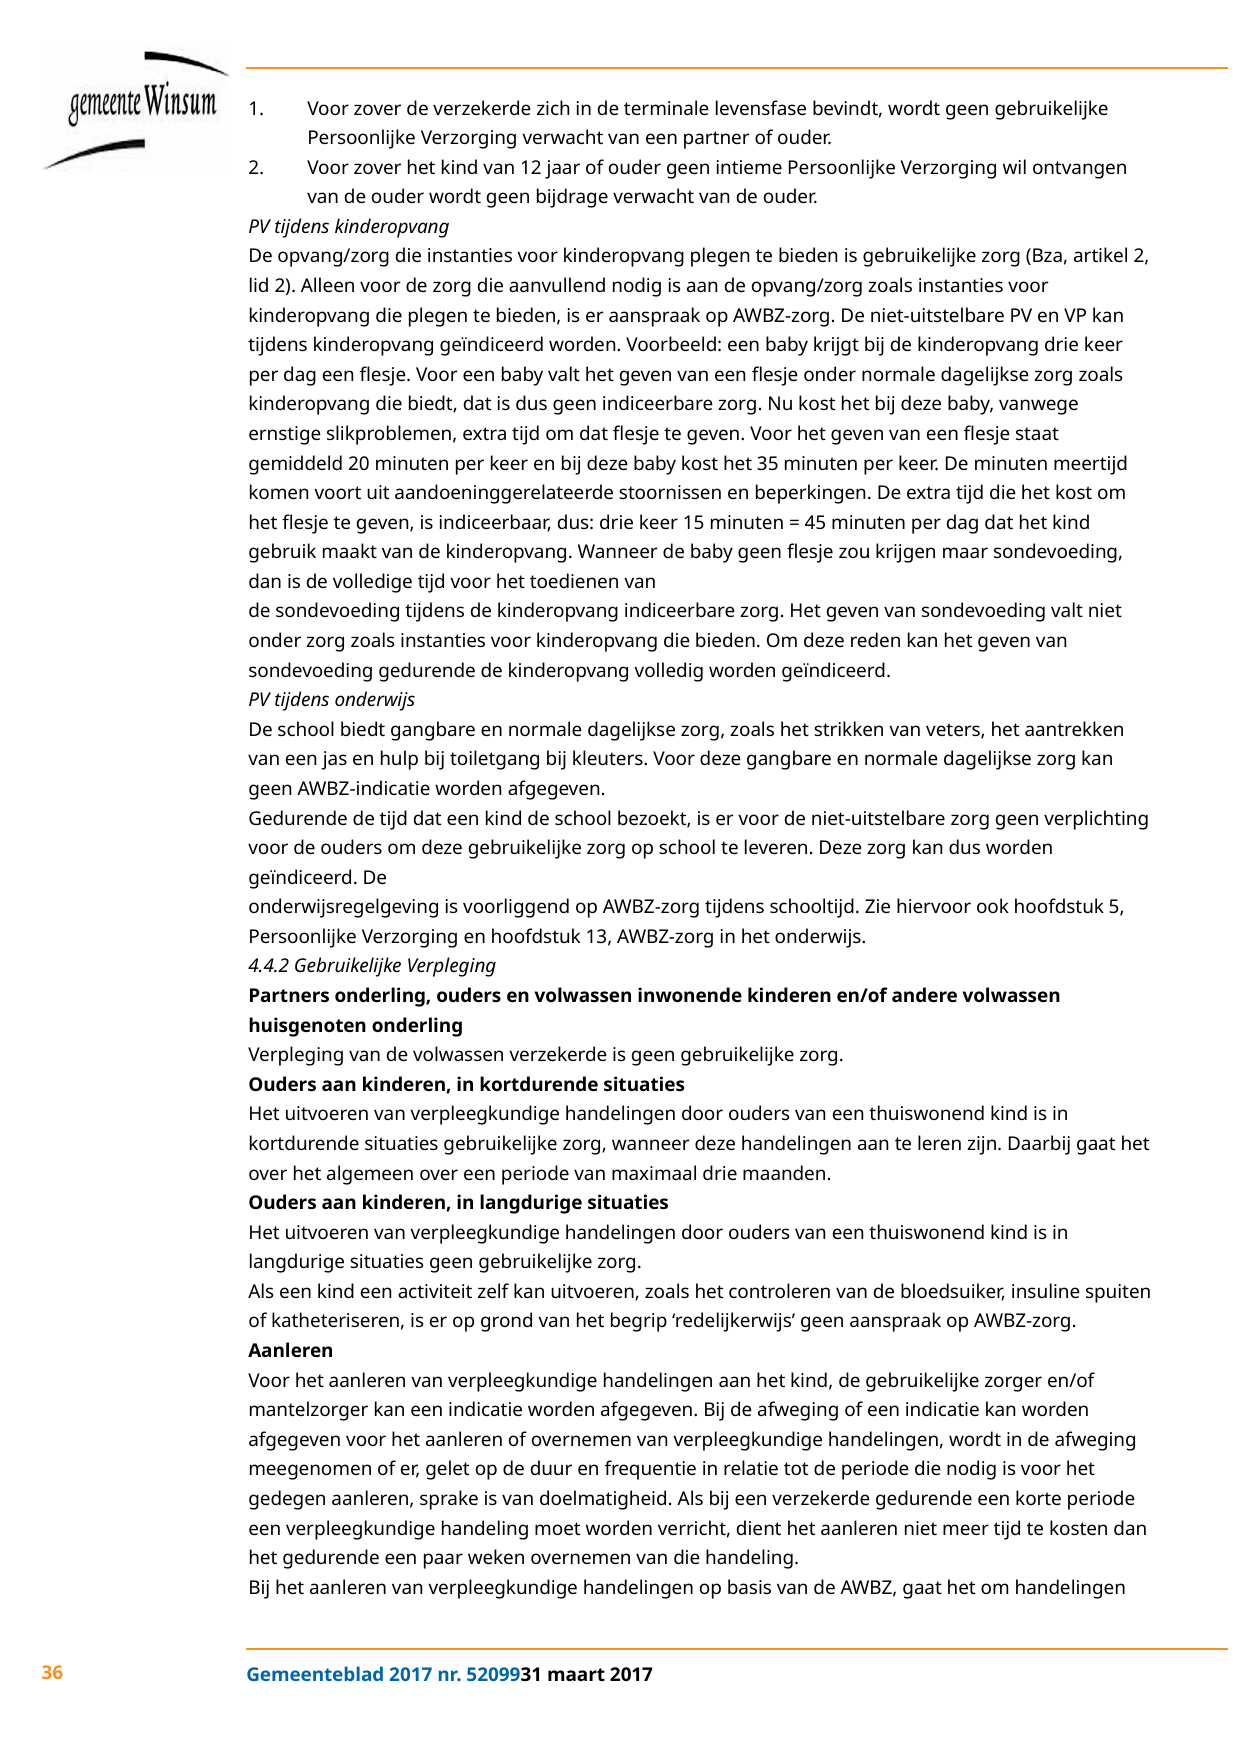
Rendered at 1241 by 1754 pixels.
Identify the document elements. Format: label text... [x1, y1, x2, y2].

text onderwijsregelgeving is voorliggend op AWBZ-zorg tijdens schooltijd. Zie hiervoor ook hoofdstuk 5, Persoonlijke Verzorging en hoofdstuk 13, AWBZ-zorg in het onderwijs. [248, 893, 1152, 949]
picture [41, 47, 231, 172]
text Ouders aan kinderen, in langdurige situaties [248, 1189, 1152, 1215]
text Gedurende de tijd dat een kind de school bezoekt, is er voor de niet-uitstelbare zorg geen verplichting voor de ouders om deze gebruikelijke zorg op school te leveren. Deze zorg kan dus worden geïndiceerd. De [248, 805, 1152, 890]
text Voor het aanleren van verpleegkundige handelingen aan het kind, de gebruikelijke zorger en/of mantelzorger kan een indicatie worden afgegeven. Bij de afweging of een indicatie kan worden afgegeven voor het aanleren of overnemen van verpleegkundige handelingen, wordt in de afweging meegenomen of er, gelet op de duur en frequentie in relatie tot de periode die nodig is voor het gedegen aanleren, sprake is van doelmatigheid. Als bij een verzekerde gedurende een korte periode een verpleegkundige handeling moet worden verricht, dient het aanleren niet meer tijd te kosten dan het gedurende een paar weken overnemen van die handeling. [248, 1367, 1152, 1570]
text De school biedt gangbare en normale dagelijkse zorg, zoals het strikken van veters, het aantrekken van een jas en hulp bij toiletgang bij kleuters. Voor deze gangbare en normale dagelijkse zorg kan geen AWBZ-indicatie worden afgegeven. [248, 716, 1152, 801]
text Bij het aanleren van verpleegkundige handelingen op basis van de AWBZ, gaat het om handelingen [248, 1574, 1152, 1600]
list Voor zover het kind van 12 jaar of ouder geen intieme Persoonlijke Verzorging wil ontvangen van de ouder wordt geen bijdrage verwacht van de ouder. [248, 154, 1152, 209]
text De opvang/zorg die instanties voor kinderopvang plegen te bieden is gebruikelijke zorg (Bza, artikel 2, lid 2). Alleen voor de zorg die aanvullend nodig is aan de opvang/zorg zoals instanties voor kinderopvang die plegen te bieden, is er aanspraak op AWBZ-zorg. De niet-uitstelbare PV en VP kan tijdens kinderopvang geïndiceerd worden. Voorbeeld: een baby krijgt bij de kinderopvang drie keer per dag een flesje. Voor een baby valt het geven van een flesje onder normale dagelijkse zorg zoals kinderopvang die biedt, dat is dus geen indiceerbare zorg. Nu kost het bij deze baby, vanwege ernstige slikproblemen, extra tijd om dat flesje te geven. Voor het geven van een flesje staat gemiddeld 20 minuten per keer en bij deze baby kost het 35 minuten per keer. De minuten meertijd komen voort uit aandoeninggerelateerde stoornissen en beperkingen. De extra tijd die het kost om het flesje te geven, is indiceerbaar, dus: drie keer 15 minuten = 45 minuten per dag dat het kind gebruik maakt van de kinderopvang. Wanneer de baby geen flesje zou krijgen maar sondevoeding, dan is de volledige tijd voor het toedienen van [248, 243, 1152, 594]
list Voor zover de verzekerde zich in de terminale levensfase bevindt, wordt geen gebruikelijke Persoonlijke Verzorging verwacht van een partner of ouder. [248, 95, 1152, 150]
text PV tijdens kinderopvang [248, 213, 1152, 239]
text Het uitvoeren van verpleegkundige handelingen door ouders van een thuiswonend kind is in kortdurende situaties gebruikelijke zorg, wanneer deze handelingen aan te leren zijn. Daarbij gaat het over het algemeen over een periode van maximaal drie maanden. [248, 1101, 1152, 1186]
text 4.4.2 Gebruikelijke Verpleging [248, 953, 1152, 978]
text Ouders aan kinderen, in kortdurende situaties [248, 1071, 1152, 1097]
text Het uitvoeren van verpleegkundige handelingen door ouders van een thuiswonend kind is in langdurige situaties geen gebruikelijke zorg. [248, 1219, 1152, 1274]
text PV tijdens onderwijs [248, 686, 1152, 712]
text Aanleren [248, 1337, 1152, 1363]
text Als een kind een activiteit zelf kan uitvoeren, zoals het controleren van de bloedsuiker, insuline spuiten of katheteriseren, is er op grond van het begrip ‘redelijkerwijs’ geen aanspraak op AWBZ-zorg. [248, 1278, 1152, 1333]
text de sondevoeding tijdens de kinderopvang indiceerbare zorg. Het geven van sondevoeding valt niet onder zorg zoals instanties voor kinderopvang die bieden. Om deze reden kan het geven van sondevoeding gedurende de kinderopvang volledig worden geïndiceerd. [248, 598, 1152, 683]
text Partners onderling, ouders en volwassen inwonende kinderen en/of andere volwassen huisgenoten onderling [248, 982, 1152, 1038]
text Verpleging van de volwassen verzekerde is geen gebruikelijke zorg. [248, 1041, 1152, 1067]
